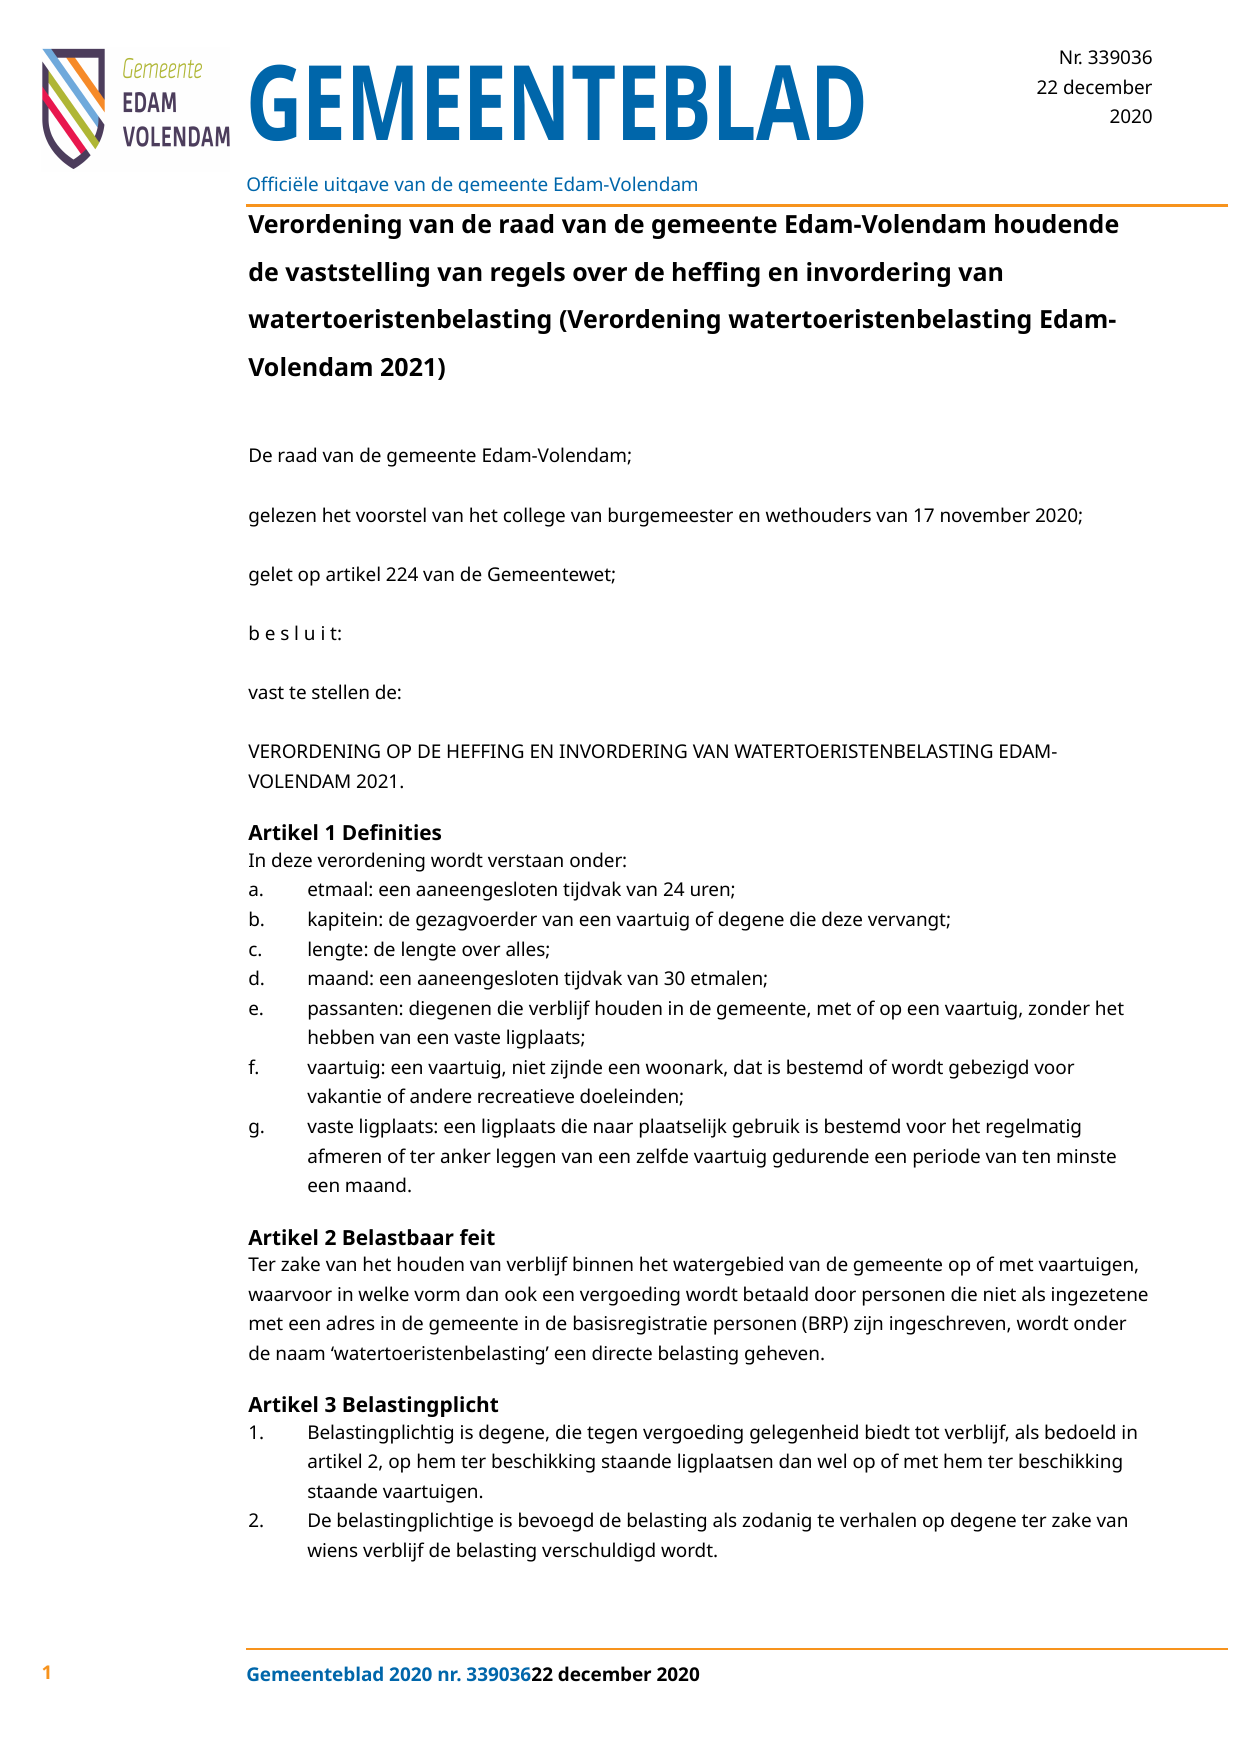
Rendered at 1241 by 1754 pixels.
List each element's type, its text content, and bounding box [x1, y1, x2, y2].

text vast te stellen de: [248, 679, 1152, 705]
text Ter zake van het houden van verblijf binnen het watergebied van de gemeente op of met vaartuigen, waarvoor in welke vorm dan ook een vergoeding wordt betaald door personen die niet als ingezetene met een adres in de gemeente in de basisregistratie personen (BRP) zijn ingeschreven, wordt onder de naam ‘watertoeristenbelasting’ een directe belasting geheven. [248, 1251, 1152, 1366]
list etmaal: een aaneengesloten tijdvak van 24 uren; [248, 877, 1152, 902]
list passanten: diegenen die verblijf houden in de gemeente, met of op een vaartuig, zonder het hebben van een vaste ligplaats; [248, 995, 1152, 1050]
list kapitein: de gezagvoerder van een vaartuig of degene die deze vervangt; [248, 906, 1152, 932]
text Artikel 3 Belastingplicht [248, 1390, 1152, 1419]
list lengte: de lengte over alles; [248, 936, 1152, 961]
text De raad van de gemeente Edam-Volendam; [248, 443, 1152, 468]
picture [41, 47, 231, 172]
text Artikel 1 Definities [248, 818, 1152, 847]
text VERORDENING OP DE HEFFING EN INVORDERING VAN WATERTOERISTENBELASTING EDAM-VOLENDAM 2021. [248, 738, 1152, 794]
text Artikel 2 Belastbaar feit [248, 1223, 1152, 1251]
list vaste ligplaats: een ligplaats die naar plaatselijk gebruik is bestemd voor het regelmatig afmeren of ter anker leggen van een zelfde vaartuig gedurende een periode van ten minste een maand. [248, 1113, 1152, 1198]
list Belastingplichtig is degene, die tegen vergoeding gelegenheid biedt tot verblijf, als bedoeld in artikel 2, op hem ter beschikking staande ligplaatsen dan wel op of met hem ter beschikking staande vaartuigen. [248, 1419, 1152, 1504]
list maand: een aaneengesloten tijdvak van 30 etmalen; [248, 965, 1152, 991]
text gelet op artikel 224 van de Gemeentewet; [248, 561, 1152, 587]
list De belastingplichtige is bevoegd de belasting als zodanig te verhalen op degene ter zake van wiens verblijf de belasting verschuldigd wordt. [248, 1508, 1152, 1563]
text In deze verordening wordt verstaan onder: [248, 847, 1152, 873]
text gelezen het voorstel van het college van burgemeester en wethouders van 17 november 2020; [248, 502, 1152, 528]
text Verordening van de raad van de gemeente Edam-Volendam houdende de vaststelling van regels over de heffing en invordering van watertoeristenbelasting (Verordening watertoeristenbelasting Edam-Volendam 2021) [248, 207, 1152, 384]
list vaartuig: een vaartuig, niet zijnde een woonark, dat is bestemd of wordt gebezigd voor vakantie of andere recreatieve doeleinden; [248, 1054, 1152, 1109]
text b e s l u i t: [248, 620, 1152, 646]
